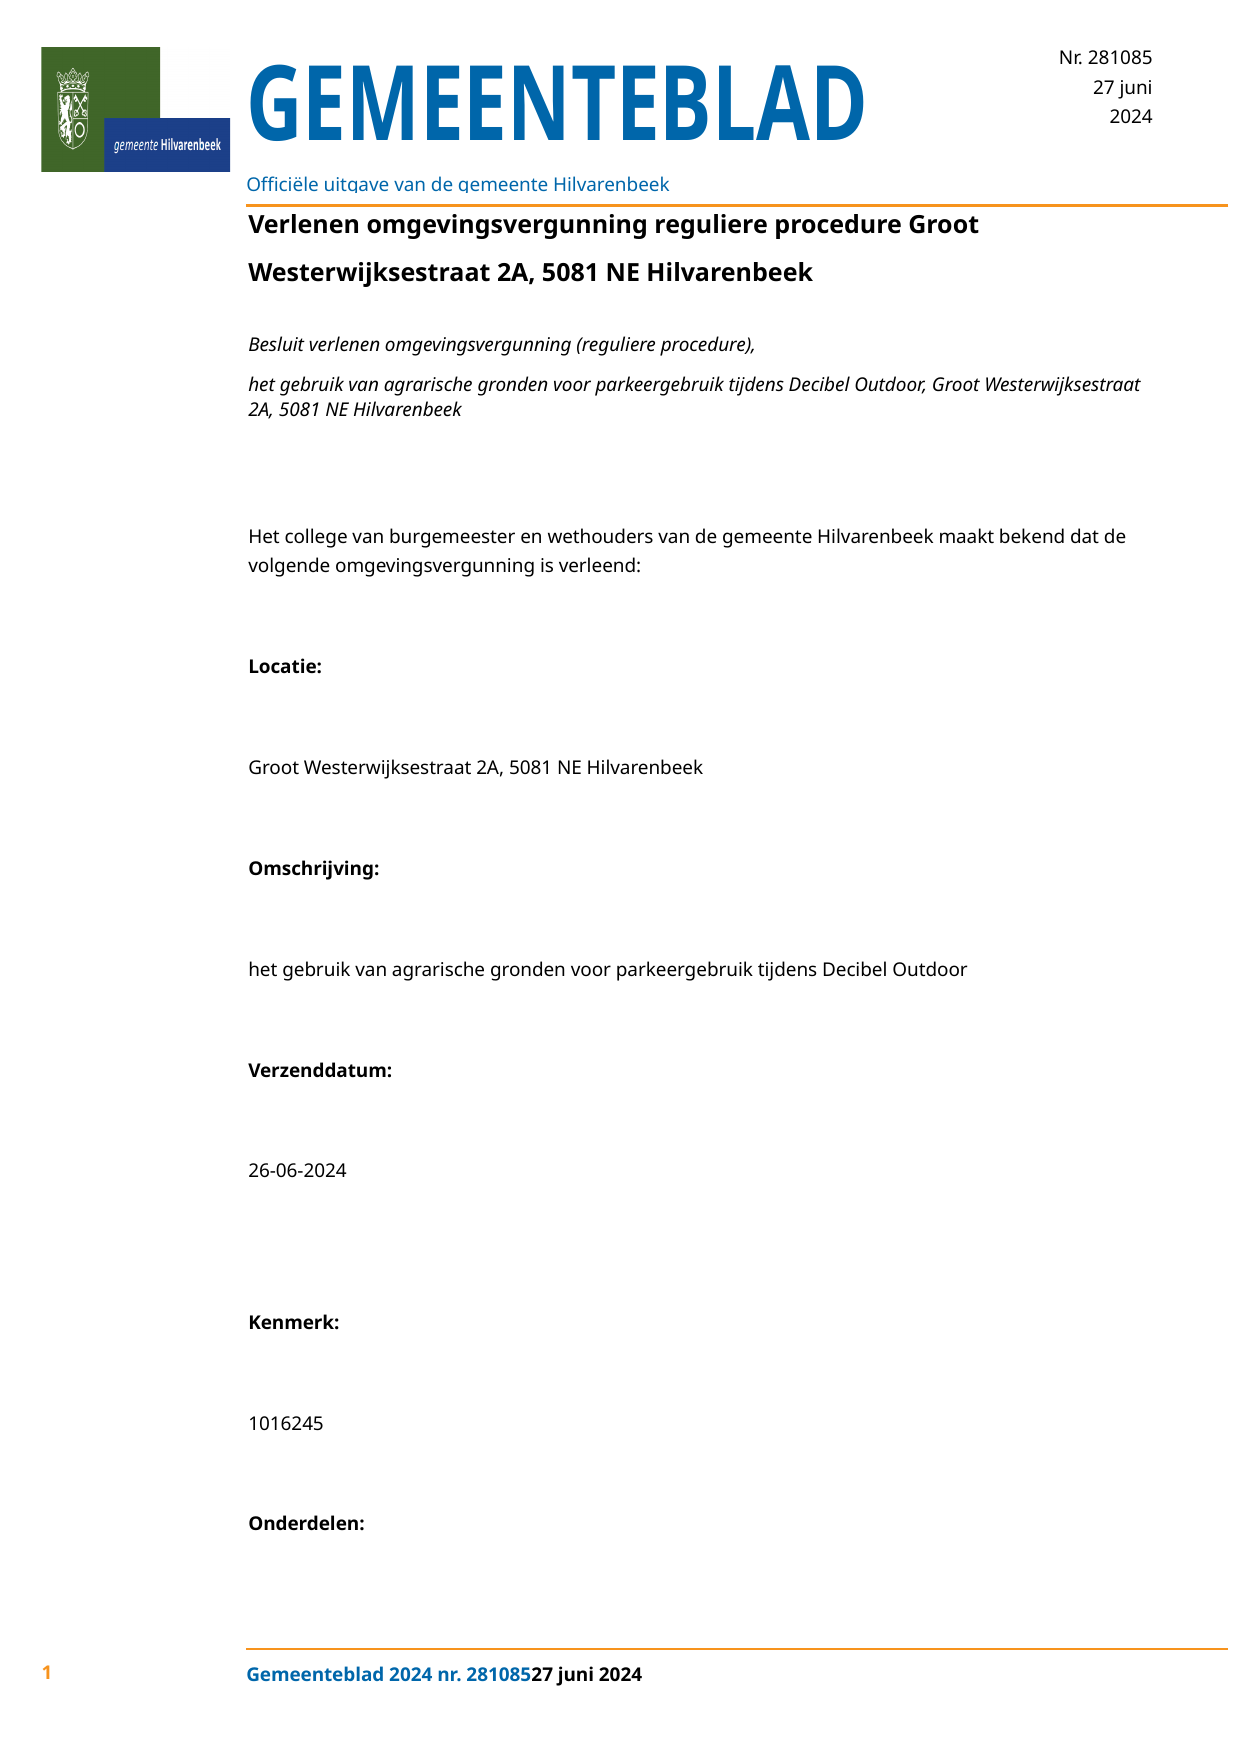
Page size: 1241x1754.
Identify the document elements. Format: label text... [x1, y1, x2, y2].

text Onderdelen: [248, 1511, 1152, 1536]
text Verzenddatum: [248, 1057, 1152, 1082]
text 26-06-2024 [248, 1158, 1152, 1183]
text Omschrijving: [248, 855, 1152, 881]
text Locatie: [248, 653, 1152, 679]
picture [41, 47, 231, 172]
text Het college van burgemeester en wethouders van de gemeente Hilvarenbeek maakt bekend dat de volgende omgevingsvergunning is verleend: [248, 523, 1152, 578]
text het gebruik van agrarische gronden voor parkeergebruik tijdens Decibel Outdoor, Groot Westerwijksestraat 2A, 5081 NE Hilvarenbeek [248, 371, 1152, 422]
text het gebruik van agrarische gronden voor parkeergebruik tijdens Decibel Outdoor [248, 956, 1152, 982]
text 1016245 [248, 1410, 1152, 1435]
text Groot Westerwijksestraat 2A, 5081 NE Hilvarenbeek [248, 754, 1152, 780]
text Besluit verlenen omgevingsvergunning (reguliere procedure), [248, 331, 1152, 357]
text Verlenen omgevingsvergunning reguliere procedure Groot Westerwijksestraat 2A, 5081 NE Hilvarenbeek [248, 207, 1152, 288]
text Kenmerk: [248, 1309, 1152, 1334]
